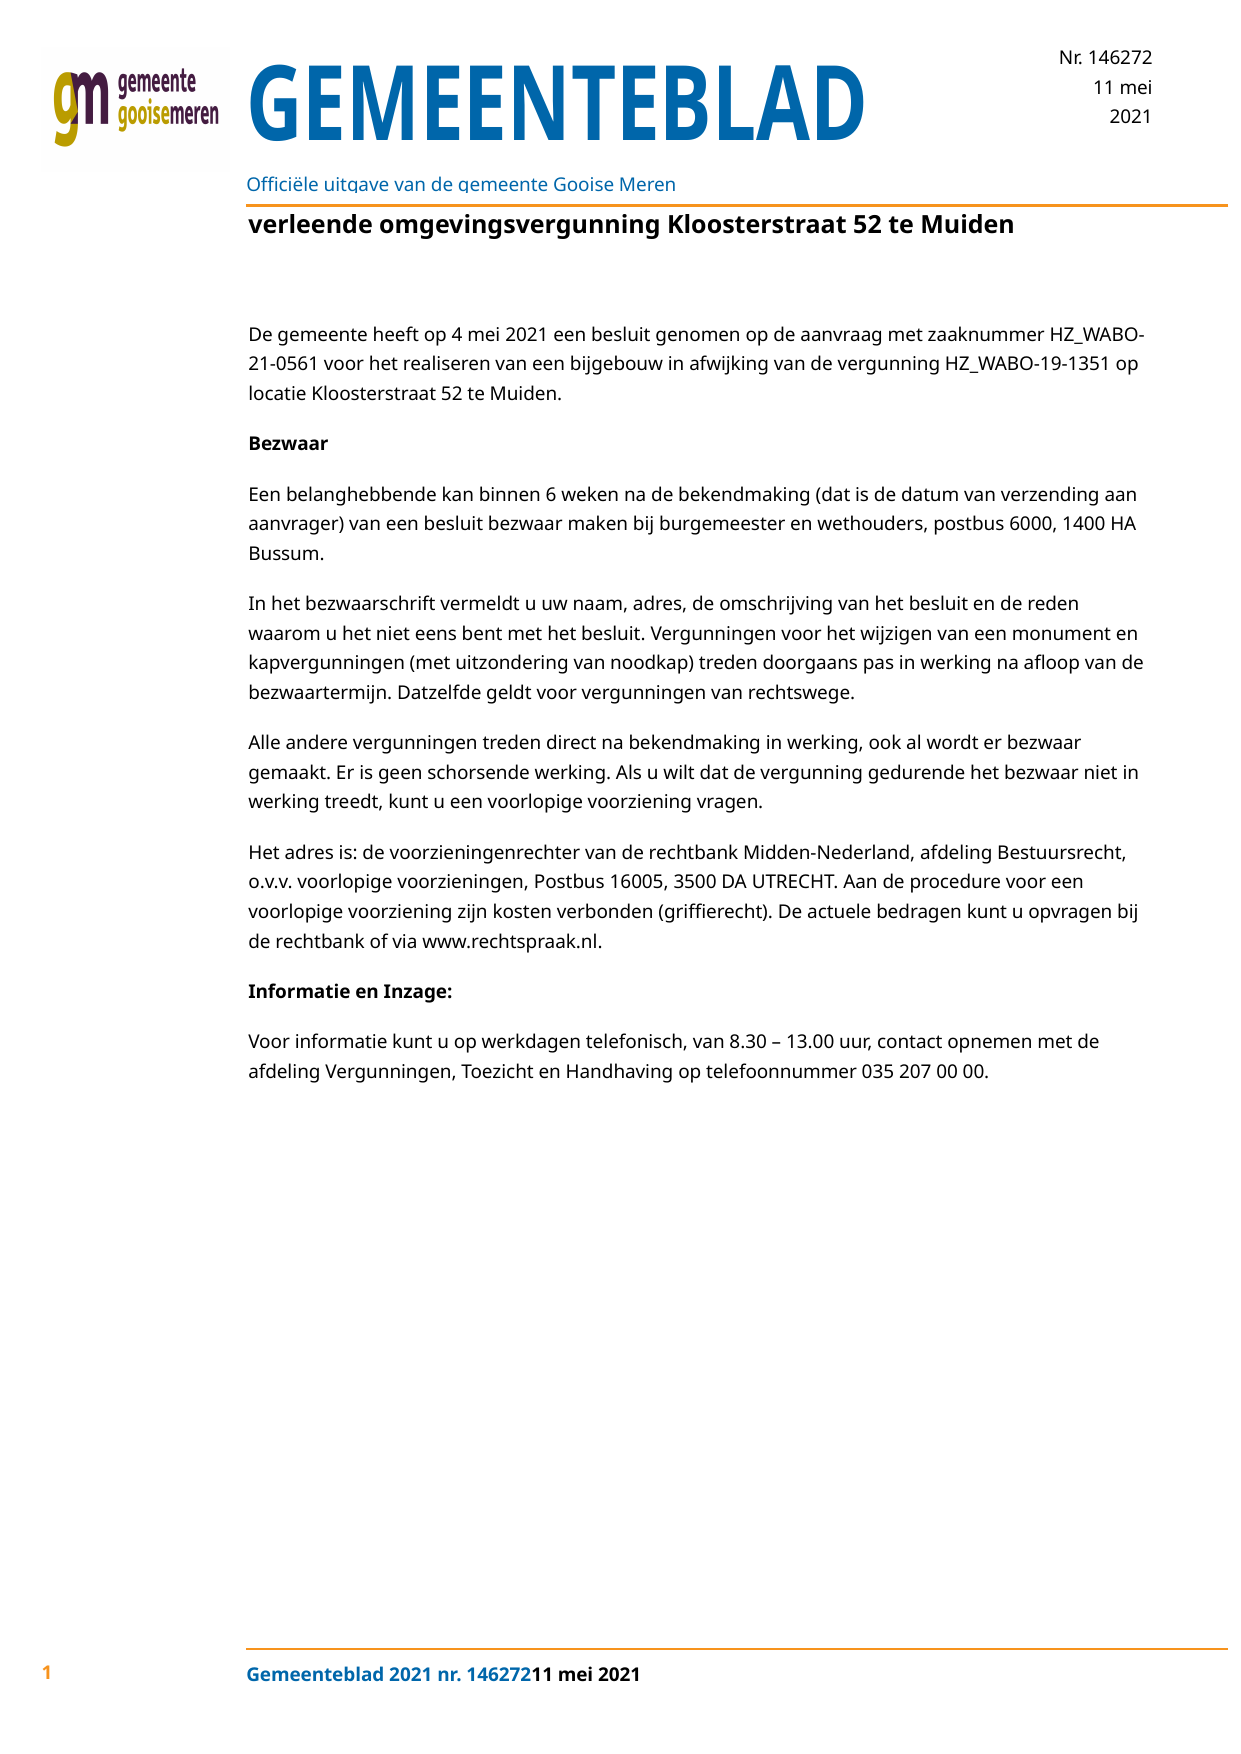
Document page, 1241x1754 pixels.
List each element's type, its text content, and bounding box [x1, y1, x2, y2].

text De gemeente heeft op 4 mei 2021 een besluit genomen op de aanvraag met zaaknummer HZ_WABO-21-0561 voor het realiseren van een bijgebouw in afwijking van de vergunning HZ_WABO-19-1351 op locatie Kloosterstraat 52 te Muiden. [248, 321, 1152, 406]
text Een belanghebbende kan binnen 6 weken na de bekendmaking (dat is de datum van verzending aan aanvrager) van een besluit bezwaar maken bij burgemeester en wethouders, postbus 6000, 1400 HA Bussum. [248, 481, 1152, 566]
text Informatie en Inzage: [248, 978, 1152, 1004]
picture [41, 47, 231, 172]
text Bezwaar [248, 430, 1152, 456]
text Alle andere vergunningen treden direct na bekendmaking in werking, ook al wordt er bezwaar gemaakt. Er is geen schorsende werking. Als u wilt dat de vergunning gedurende het bezwaar niet in werking treedt, kunt u een voorlopige voorziening vragen. [248, 729, 1152, 814]
text In het bezwaarschrift vermeldt u uw naam, adres, de omschrijving van het besluit en de reden waarom u het niet eens bent met het besluit. Vergunningen voor het wijzigen van een monument en kapvergunningen (met uitzondering van noodkap) treden doorgaans pas in werking na afloop van de bezwaartermijn. Datzelfde geldt voor vergunningen van rechtswege. [248, 590, 1152, 705]
text Voor informatie kunt u op werkdagen telefonisch, van 8.30 – 13.00 uur, contact opnemen met de afdeling Vergunningen, Toezicht en Handhaving op telefoonnummer 035 207 00 00. [248, 1029, 1152, 1084]
text verleende omgevingsvergunning Kloosterstraat 52 te Muiden [248, 207, 1152, 241]
text Het adres is: de voorzieningenrechter van de rechtbank Midden-Nederland, afdeling Bestuursrecht, o.v.v. voorlopige voorzieningen, Postbus 16005, 3500 DA UTRECHT. Aan de procedure voor een voorlopige voorziening zijn kosten verbonden (griffierecht). De actuele bedragen kunt u opvragen bij de rechtbank of via www.rechtspraak.nl. [248, 839, 1152, 953]
